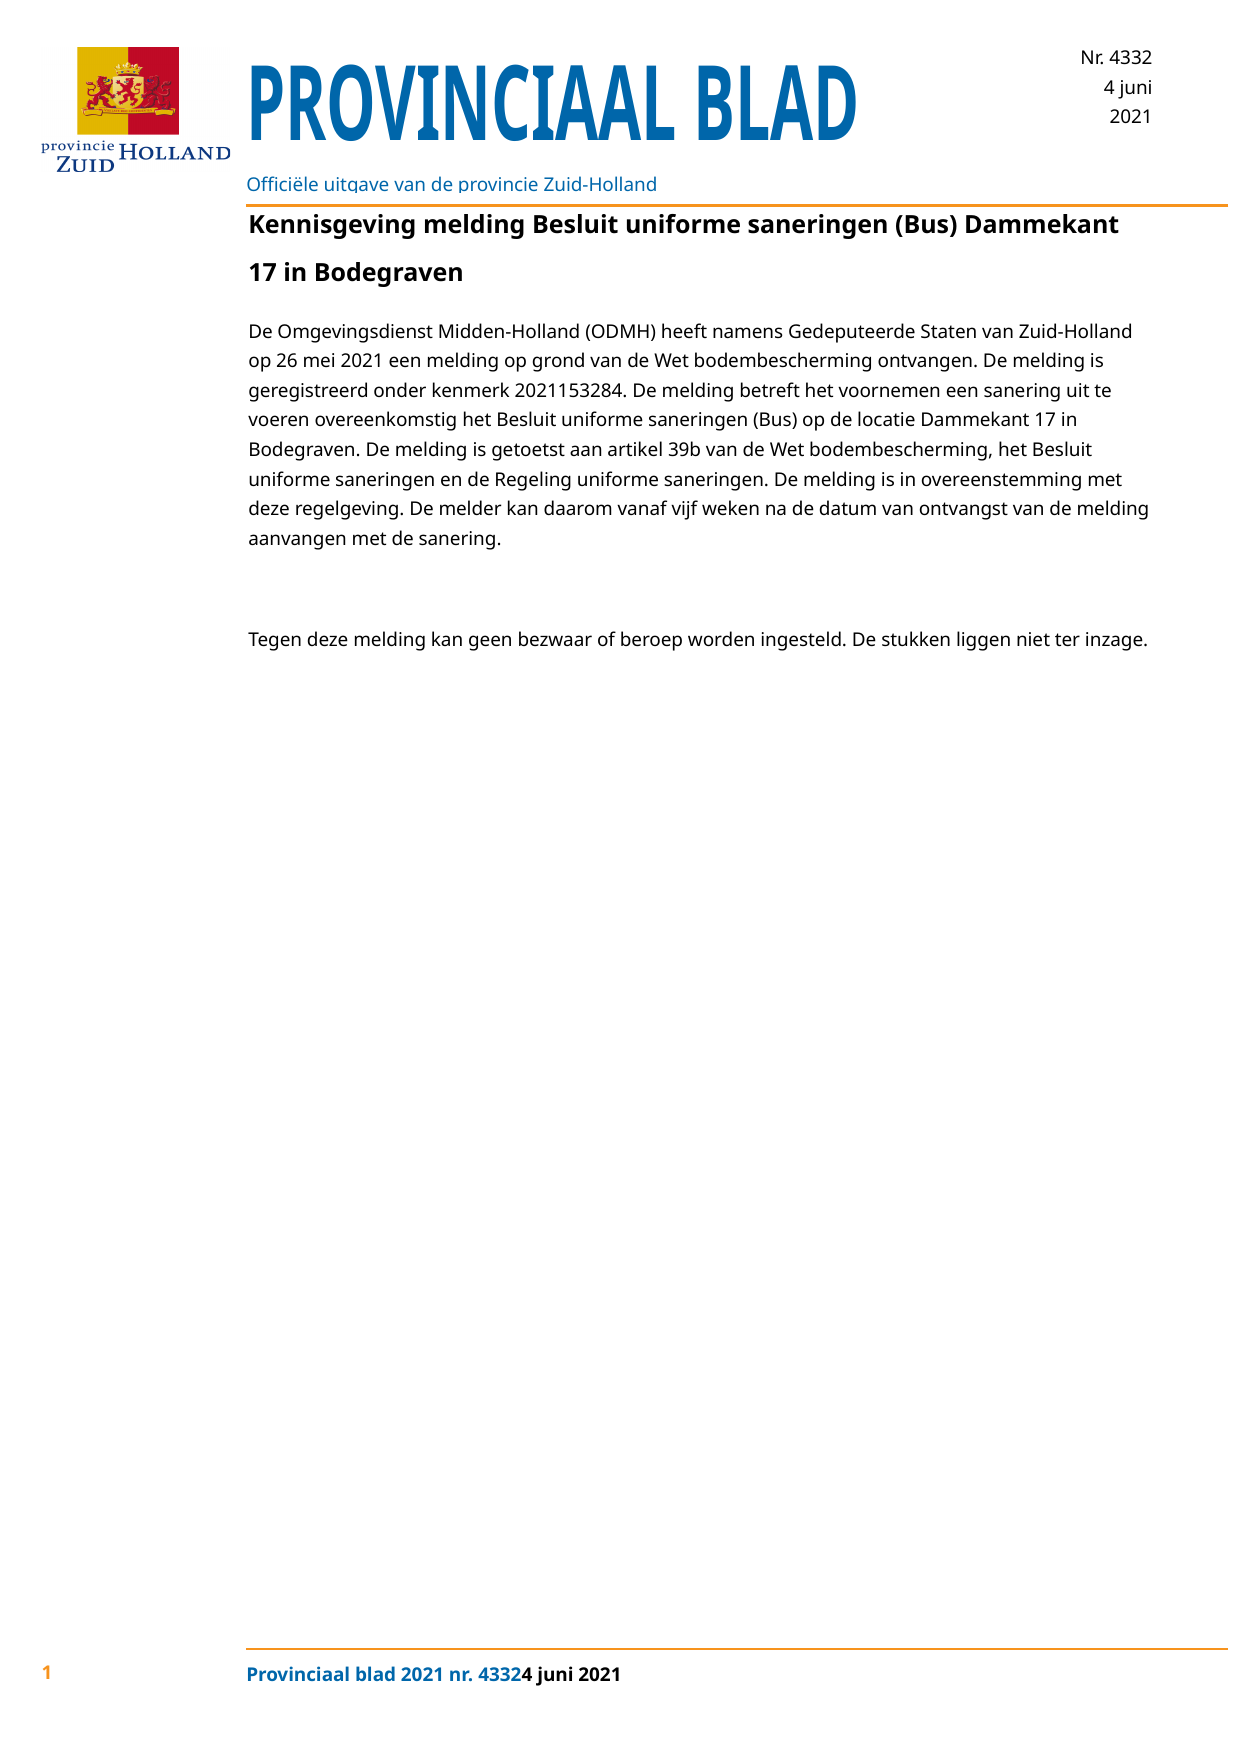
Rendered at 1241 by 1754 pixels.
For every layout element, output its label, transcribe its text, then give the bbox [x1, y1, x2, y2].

text Kennisgeving melding Besluit uniforme saneringen (Bus) Dammekant 17 in Bodegraven [248, 207, 1152, 288]
text Tegen deze melding kan geen bezwaar of beroep worden ingesteld. De stukken liggen niet ter inzage. [248, 626, 1152, 652]
text De Omgevingsdienst Midden-Holland (ODMH) heeft namens Gedeputeerde Staten van Zuid-Holland op 26 mei 2021 een melding op grond van de Wet bodembescherming ontvangen. De melding is geregistreerd onder kenmerk 2021153284. De melding betreft het voornemen een sanering uit te voeren overeenkomstig het Besluit uniforme saneringen (Bus) op de locatie Dammekant 17 in Bodegraven. De melding is getoetst aan artikel 39b van de Wet bodembescherming, het Besluit uniforme saneringen en de Regeling uniforme saneringen. De melding is in overeenstemming met deze regelgeving. De melder kan daarom vanaf vijf weken na de datum van ontvangst van de melding aanvangen met de sanering. [248, 318, 1152, 551]
picture [41, 47, 231, 172]
